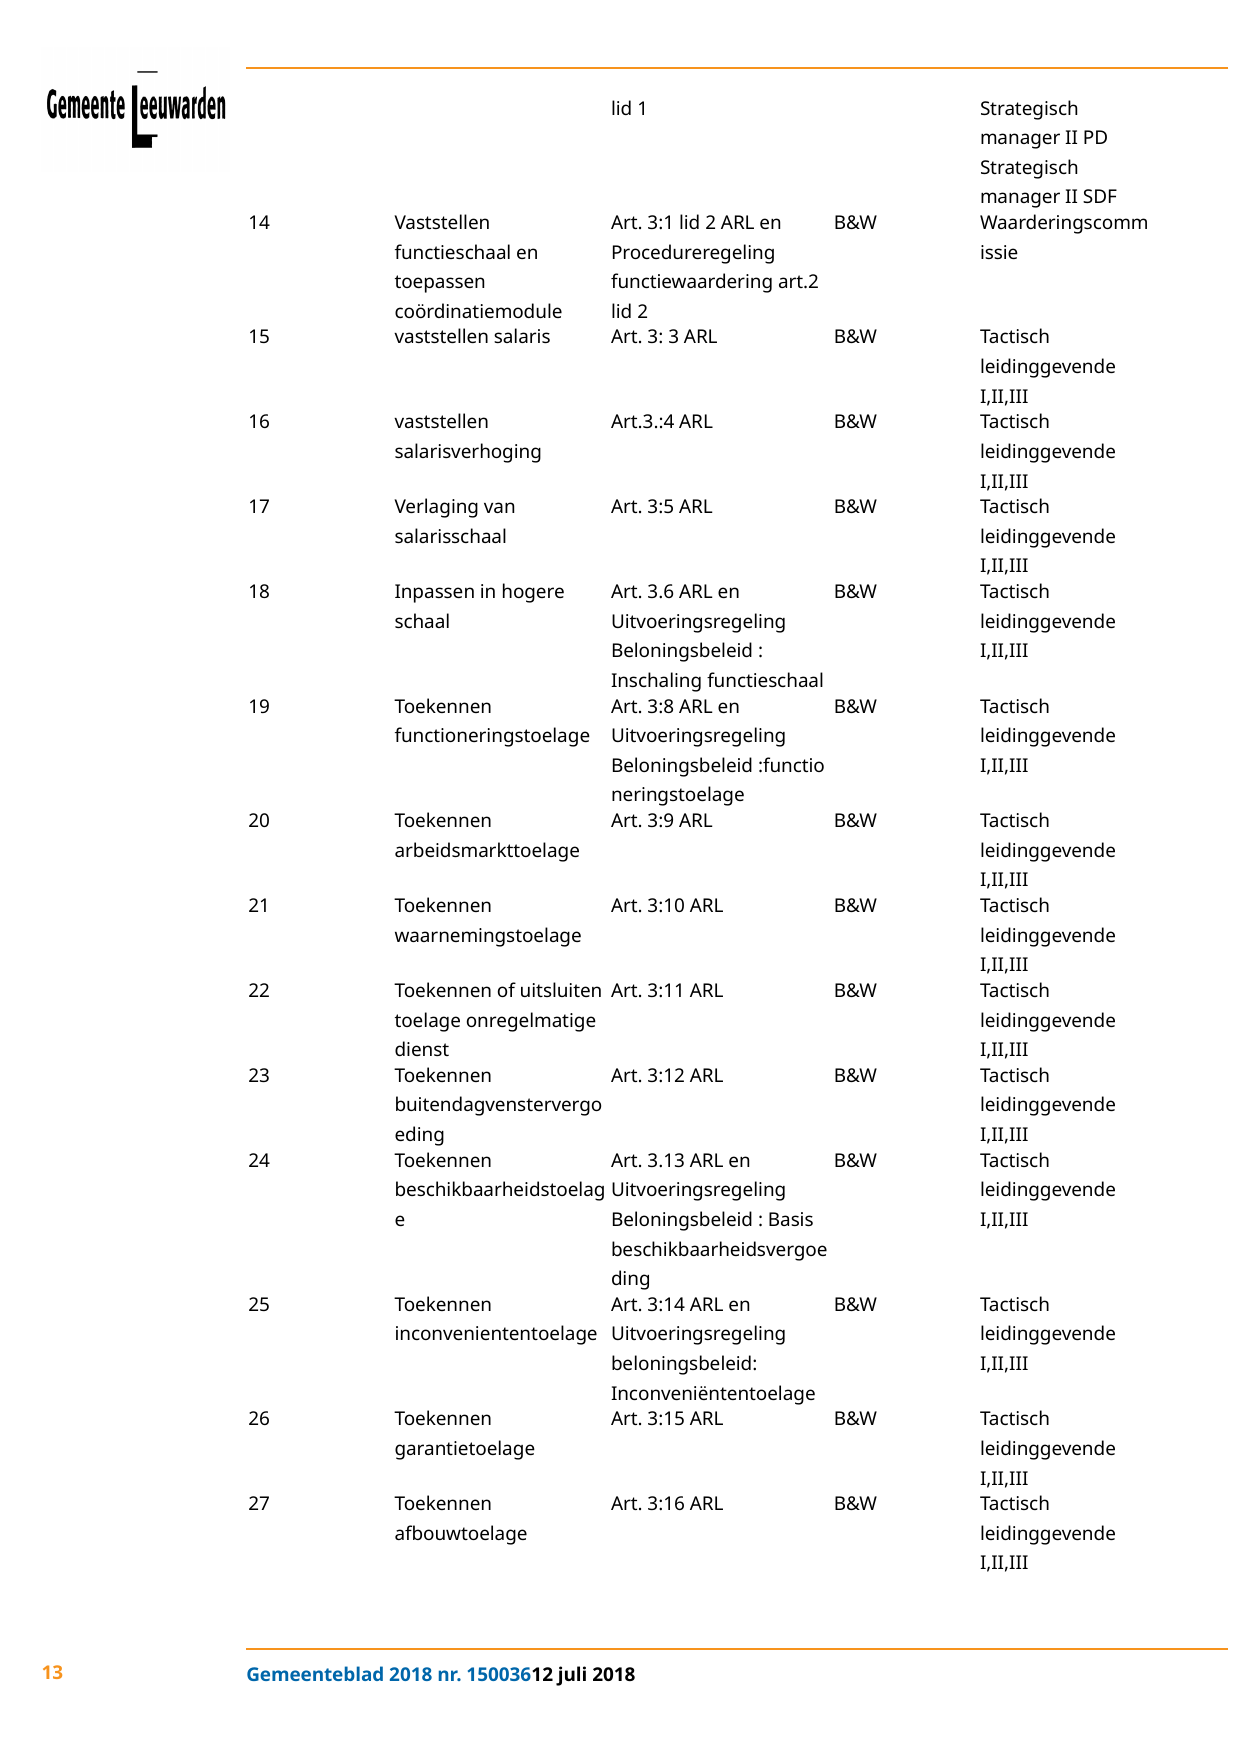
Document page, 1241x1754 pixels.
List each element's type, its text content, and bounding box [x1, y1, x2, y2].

table_cell Toekennen beschikbaarheidstoelage [394, 1147, 611, 1291]
table_cell Tactisch leidinggevende I,II,III [980, 808, 1152, 892]
table_cell 26 [248, 1406, 394, 1490]
table_cell 19 [248, 693, 394, 807]
table_cell 22 [248, 977, 394, 1062]
table_cell Inpassen in hogere schaal [394, 579, 611, 693]
table_cell Art. 3:11 ARL [611, 977, 833, 1062]
table_cell Tactisch leidinggevende I,II,III [980, 1490, 1152, 1575]
table_cell 25 [248, 1291, 394, 1406]
table_cell Toekennen garantietoelage [394, 1406, 611, 1490]
table_cell Tactisch leidinggevende I,II,III [980, 1291, 1152, 1406]
table_cell Art. 3.6 ARL en Uitvoeringsregeling Beloningsbeleid : Inschaling functieschaal [611, 579, 833, 693]
table_cell 18 [248, 579, 394, 693]
table_cell Art. 3:14 ARL en Uitvoeringsregeling beloningsbeleid: Inconveniëntentoelage [611, 1291, 833, 1406]
table_cell 14 [248, 209, 394, 324]
table_cell Art. 3:1 lid 2 ARL en Procedureregeling functiewaardering art.2 lid 2 [611, 209, 833, 324]
table_cell 15 [248, 324, 394, 409]
table_cell Art. 3:9 ARL [611, 808, 833, 892]
table_cell Toekennen functioneringstoelage [394, 693, 611, 807]
table_cell B&W [834, 209, 980, 324]
table_cell vaststellen salarisverhoging [394, 409, 611, 493]
table_cell B&W [834, 1062, 980, 1147]
table_cell Tactisch leidinggevende I,II,III [980, 892, 1152, 977]
table_cell 17 [248, 494, 394, 578]
table_cell Toekennen inconveniententoelage [394, 1291, 611, 1406]
table_cell lid 1 [611, 95, 833, 209]
table_cell Art. 3: 3 ARL [611, 324, 833, 409]
table_cell Art. 3.13 ARL en Uitvoeringsregeling Beloningsbeleid : Basis beschikbaarheidsvergoeding [611, 1147, 833, 1291]
table_cell Art.3.:4 ARL [611, 409, 833, 493]
table_cell B&W [834, 409, 980, 493]
table_cell Toekennen afbouwtoelage [394, 1490, 611, 1575]
table_cell Tactisch leidinggevende I,II,III [980, 324, 1152, 409]
table_cell Toekennen arbeidsmarkttoelage [394, 808, 611, 892]
table_cell Toekennen of uitsluiten toelage onregelmatige dienst [394, 977, 611, 1062]
table_cell vaststellen salaris [394, 324, 611, 409]
table_cell B&W [834, 1406, 980, 1490]
table_cell Waarderingscommissie [980, 209, 1152, 324]
table_cell Strategisch manager II PD Strategisch manager II SDF [980, 95, 1152, 209]
table_cell B&W [834, 1490, 980, 1575]
table_cell [834, 95, 980, 209]
table_cell B&W [834, 494, 980, 578]
table_cell B&W [834, 324, 980, 409]
table_cell B&W [834, 892, 980, 977]
table_cell Art. 3:16 ARL [611, 1490, 833, 1575]
table_cell 23 [248, 1062, 394, 1147]
table_cell Tactisch leidinggevende I,II,III [980, 1062, 1152, 1147]
table_cell Art. 3:8 ARL en Uitvoeringsregeling Beloningsbeleid :functioneringstoelage [611, 693, 833, 807]
table_cell 20 [248, 808, 394, 892]
table_cell Art. 3:15 ARL [611, 1406, 833, 1490]
table_cell Verlaging van salarisschaal [394, 494, 611, 578]
picture [41, 47, 231, 172]
table_cell B&W [834, 977, 980, 1062]
table_cell Art. 3:5 ARL [611, 494, 833, 578]
table_cell [394, 95, 611, 209]
table_cell B&W [834, 579, 980, 693]
table_cell Tactisch leidinggevende I,II,III [980, 1147, 1152, 1291]
table_cell B&W [834, 808, 980, 892]
table_cell Toekennen buitendagvenstervergoeding [394, 1062, 611, 1147]
table_cell B&W [834, 693, 980, 807]
table_cell 21 [248, 892, 394, 977]
table_cell [248, 95, 394, 209]
table_cell Tactisch leidinggevende I,II,III [980, 409, 1152, 493]
table_cell B&W [834, 1147, 980, 1291]
table_cell Tactisch leidinggevende I,II,III [980, 494, 1152, 578]
table_cell Tactisch leidinggevende I,II,III [980, 977, 1152, 1062]
table_cell Toekennen waarnemingstoelage [394, 892, 611, 977]
table_cell 16 [248, 409, 394, 493]
table_cell 27 [248, 1490, 394, 1575]
table_cell Art. 3:12 ARL [611, 1062, 833, 1147]
table_cell Art. 3:10 ARL [611, 892, 833, 977]
table_cell Tactisch leidinggevende I,II,III [980, 579, 1152, 693]
table_cell Tactisch leidinggevende I,II,III [980, 693, 1152, 807]
table_cell Tactisch leidinggevende I,II,III [980, 1406, 1152, 1490]
table_cell 24 [248, 1147, 394, 1291]
table_cell Vaststellen functieschaal en toepassen coördinatiemodule [394, 209, 611, 324]
table_cell B&W [834, 1291, 980, 1406]
